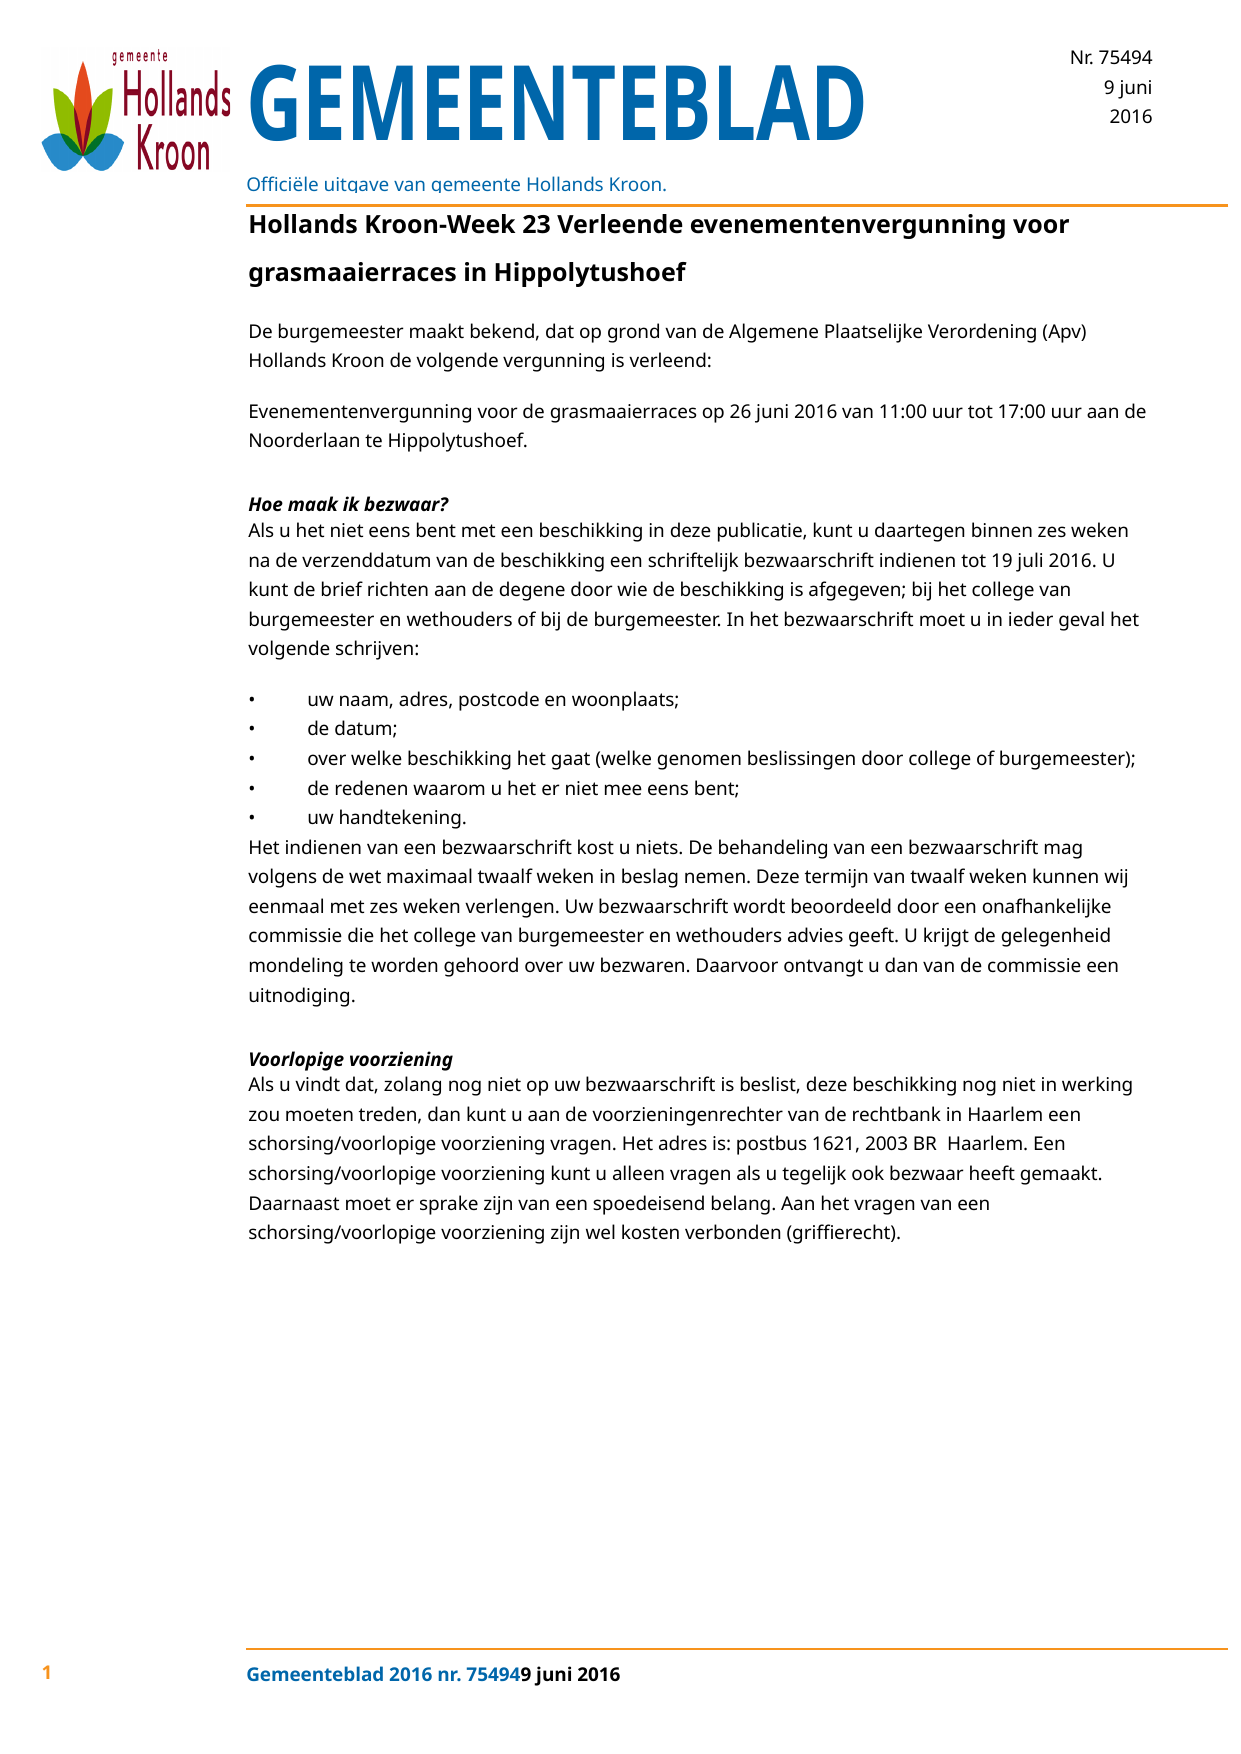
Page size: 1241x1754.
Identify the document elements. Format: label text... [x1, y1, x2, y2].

text Voorlopige voorziening [248, 1046, 1152, 1071]
text Als u vindt dat, zolang nog niet op uw bezwaarschrift is beslist, deze beschikking nog niet in werking zou moeten treden, dan kunt u aan de voorzieningenrechter van de rechtbank in Haarlem een schorsing/voorlopige voorziening vragen. Het adres is: postbus 1621, 2003 BR Haarlem. Een schorsing/voorlopige voorziening kunt u alleen vragen als u tegelijk ook bezwaar heeft gemaakt. Daarnaast moet er sprake zijn van een spoedeisend belang. Aan het vragen van een schorsing/voorlopige voorziening zijn wel kosten verbonden (griffierecht). [248, 1071, 1152, 1245]
text Het indienen van een bezwaarschrift kost u niets. De behandeling van een bezwaarschrift mag volgens de wet maximaal twaalf weken in beslag nemen. Deze termijn van twaalf weken kunnen wij eenmaal met zes weken verlengen. Uw bezwaarschrift wordt beoordeeld door een onafhankelijke commissie die het college van burgemeester en wethouders advies geeft. U krijgt de gelegenheid mondeling te worden gehoord over uw bezwaren. Daarvoor ontvangt u dan van de commissie een uitnodiging. [248, 834, 1152, 1007]
list de datum; [248, 716, 1152, 741]
list over welke beschikking het gaat (welke genomen beslissingen door college of burgemeester); [248, 745, 1152, 771]
list uw handtekening. [248, 804, 1152, 830]
list de redenen waarom u het er niet mee eens bent; [248, 775, 1152, 800]
picture [41, 47, 231, 172]
text De burgemeester maakt bekend, dat op grond van de Algemene Plaatselijke Verordening (Apv) Hollands Kroon de volgende vergunning is verleend: [248, 318, 1152, 373]
text Hollands Kroon-Week 23 Verleende evenementenvergunning voor grasmaaierraces in Hippolytushoef [248, 207, 1152, 288]
text Hoe maak ik bezwaar? [248, 491, 1152, 517]
text Als u het niet eens bent met een beschikking in deze publicatie, kunt u daartegen binnen zes weken na de verzenddatum van de beschikking een schriftelijk bezwaarschrift indienen tot 19 juli 2016. U kunt de brief richten aan de degene door wie de beschikking is afgegeven; bij het college van burgemeester en wethouders of bij de burgemeester. In het bezwaarschrift moet u in ieder geval het volgende schrijven: [248, 517, 1152, 661]
text Evenementenvergunning voor de grasmaaierraces op 26 juni 2016 van 11:00 uur tot 17:00 uur aan de Noorderlaan te Hippolytushoef. [248, 398, 1152, 453]
list uw naam, adres, postcode en woonplaats; [248, 686, 1152, 712]
